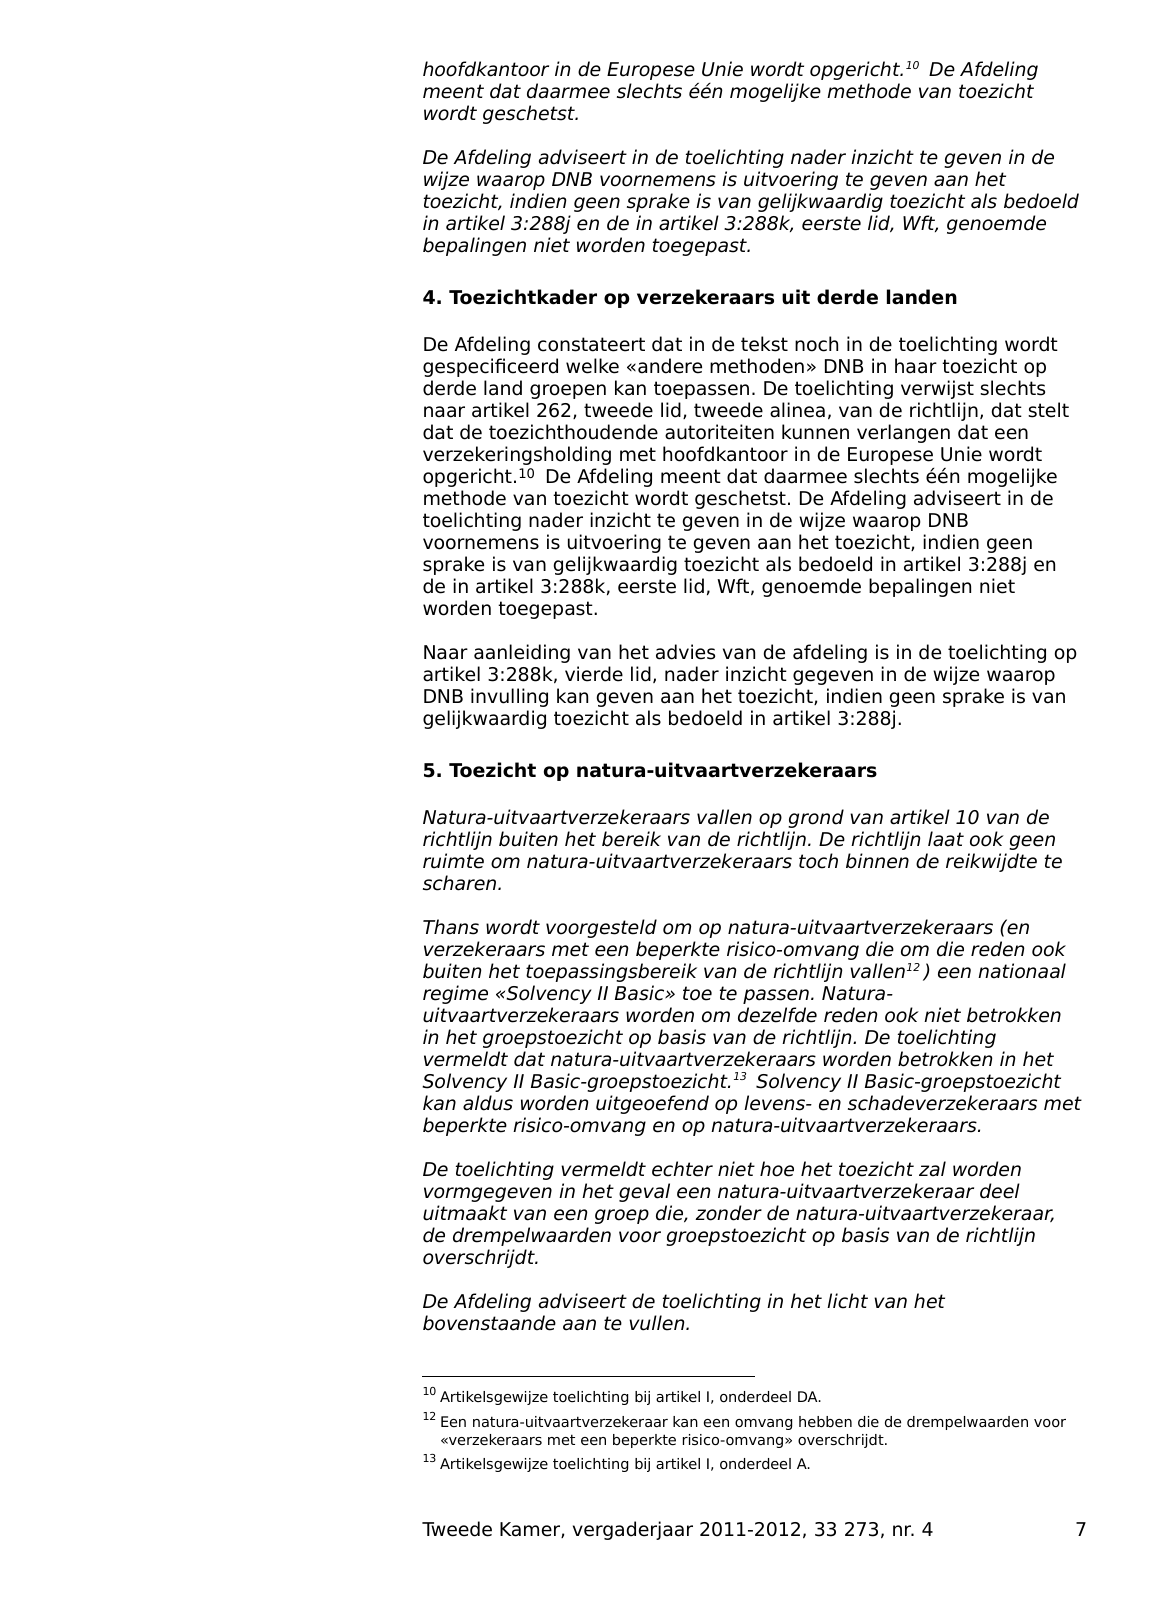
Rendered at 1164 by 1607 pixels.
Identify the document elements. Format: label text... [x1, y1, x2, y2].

text De Afdeling adviseert in de toelichting nader inzicht te geven in de wijze waarop DNB voornemens is uitvoering te geven aan het toezicht, indien geen sprake is van gelijkwaardig toezicht als bedoeld in artikel 3:288j en de in artikel 3:288k, eerste lid, Wft, genoemde bepalingen niet worden toegepast. [422, 147, 1087, 257]
text De Afdeling constateert dat in de tekst noch in de toelichting wordt gespecificeerd welke «andere methoden» DNB in haar toezicht op derde land groepen kan toepassen. De toelichting verwijst slechts naar artikel 262, tweede lid, tweede alinea, van de richtlijn, dat stelt dat de toezichthoudende autoriteiten kunnen verlangen dat een verzekeringsholding met hoofdkantoor in de Europese Unie wordt opgericht.10 De Afdeling meent dat daarmee slechts één mogelijke methode van toezicht wordt geschetst. De Afdeling adviseert in de toelichting nader inzicht te geven in de wijze waarop DNB voornemens is uitvoering te geven aan het toezicht, indien geen sprake is van gelijkwaardig toezicht als bedoeld in artikel 3:288j en de in artikel 3:288k, eerste lid, Wft, genoemde bepalingen niet worden toegepast. [422, 334, 1087, 620]
text Artikelsgewijze toelichting bij artikel I, onderdeel DA. [422, 1385, 1087, 1407]
text Natura-uitvaartverzekeraars vallen op grond van artikel 10 van de richtlijn buiten het bereik van de richtlijn. De richtlijn laat ook geen ruimte om natura-uitvaartverzekeraars toch binnen de reikwijdte te scharen. [422, 807, 1087, 895]
text Thans wordt voorgesteld om op natura-uitvaartverzekeraars (en verzekeraars met een beperkte risico-omvang die om die reden ook buiten het toepassingsbereik van de richtlijn vallen) een nationaal regime «Solvency II Basic» toe te passen. Natura-uitvaartverzekeraars worden om dezelfde reden ook niet betrokken in het groepstoezicht op basis van de richtlijn. De toelichting vermeldt dat natura-uitvaartverzekeraars worden betrokken in het Solvency II Basic-groepstoezicht. Solvency II Basic-groepstoezicht kan aldus worden uitgeoefend op levens- en schadeverzekeraars met beperkte risico-omvang en op natura-uitvaartverzekeraars. [422, 917, 1087, 1137]
subtitle 5. Toezicht op natura-uitvaartverzekeraars [422, 760, 1087, 782]
text Een natura-uitvaartverzekeraar kan een omvang hebben die de drempelwaarden voor «verzekeraars met een beperkte risico-omvang» overschrijdt. [422, 1410, 1087, 1449]
text De Afdeling adviseert de toelichting in het licht van het bovenstaande aan te vullen. [422, 1291, 1087, 1335]
text Artikelsgewijze toelichting bij artikel I, onderdeel A. [422, 1452, 1087, 1474]
text hoofdkantoor in de Europese Unie wordt opgericht. De Afdeling meent dat daarmee slechts één mogelijke methode van toezicht wordt geschetst. [422, 59, 1087, 125]
text De toelichting vermeldt echter niet hoe het toezicht zal worden vormgegeven in het geval een natura-uitvaartverzekeraar deel uitmaakt van een groep die, zonder de natura-uitvaartverzekeraar, de drempelwaarden voor groepstoezicht op basis van de richtlijn overschrijdt. [422, 1159, 1087, 1269]
subtitle 4. Toezichtkader op verzekeraars uit derde landen [422, 287, 1087, 309]
text Naar aanleiding van het advies van de afdeling is in de toelichting op artikel 3:288k, vierde lid, nader inzicht gegeven in de wijze waarop DNB invulling kan geven aan het toezicht, indien geen sprake is van gelijkwaardig toezicht als bedoeld in artikel 3:288j. [422, 642, 1087, 730]
